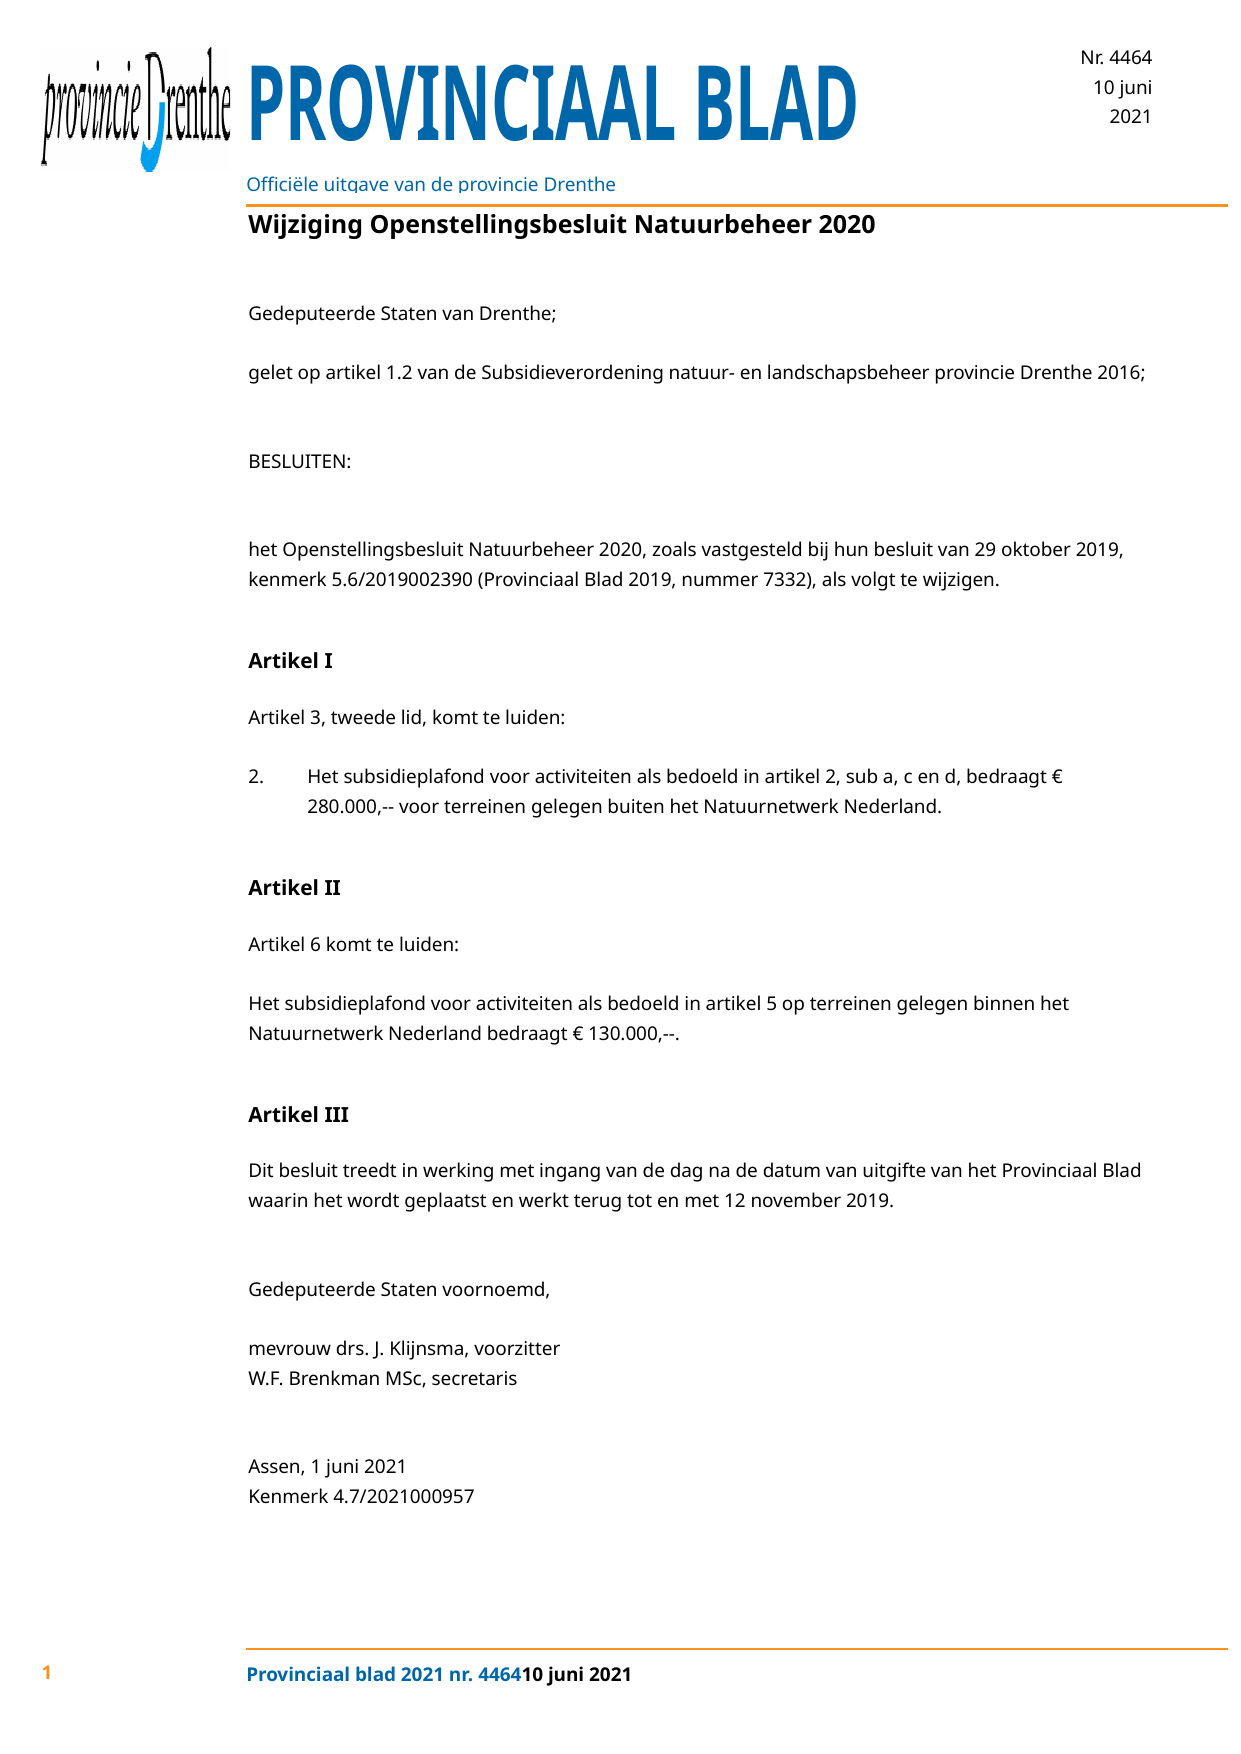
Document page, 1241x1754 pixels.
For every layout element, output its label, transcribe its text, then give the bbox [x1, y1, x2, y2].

picture [41, 47, 231, 172]
text Artikel I [248, 646, 1152, 674]
text Artikel III [248, 1100, 1152, 1128]
text gelet op artikel 1.2 van de Subsidieverordening natuur- en landschapsbeheer provincie Drenthe 2016; [248, 359, 1152, 385]
text Wijziging Openstellingsbesluit Natuurbeheer 2020 [248, 207, 1152, 241]
text Artikel 3, tweede lid, komt te luiden: [248, 704, 1152, 730]
text Gedeputeerde Staten van Drenthe; [248, 300, 1152, 326]
text Gedeputeerde Staten voornoemd, [248, 1276, 1152, 1302]
text Kenmerk 4.7/2021000957 [248, 1483, 1152, 1509]
text Artikel 6 komt te luiden: [248, 931, 1152, 957]
text W.F. Brenkman MSc, secretaris [248, 1365, 1152, 1391]
text mevrouw drs. J. Klijnsma, voorzitter [248, 1335, 1152, 1361]
text het Openstellingsbesluit Natuurbeheer 2020, zoals vastgesteld bij hun besluit van 29 oktober 2019, kenmerk 5.6/2019002390 (Provinciaal Blad 2019, nummer 7332), als volgt te wijzigen. [248, 537, 1152, 592]
text Artikel II [248, 873, 1152, 901]
text Assen, 1 juni 2021 [248, 1453, 1152, 1479]
text Dit besluit treedt in werking met ingang van de dag na de datum van uitgifte van het Provinciaal Blad waarin het wordt geplaatst en werkt terug tot en met 12 november 2019. [248, 1158, 1152, 1213]
text Het subsidieplafond voor activiteiten als bedoeld in artikel 5 op terreinen gelegen binnen het Natuurnetwerk Nederland bedraagt € 130.000,--. [248, 990, 1152, 1045]
list Het subsidieplafond voor activiteiten als bedoeld in artikel 2, sub a, c en d, bedraagt € 280.000,-- voor terreinen gelegen buiten het Natuurnetwerk Nederland. [248, 763, 1152, 819]
text BESLUITEN: [248, 448, 1152, 473]
